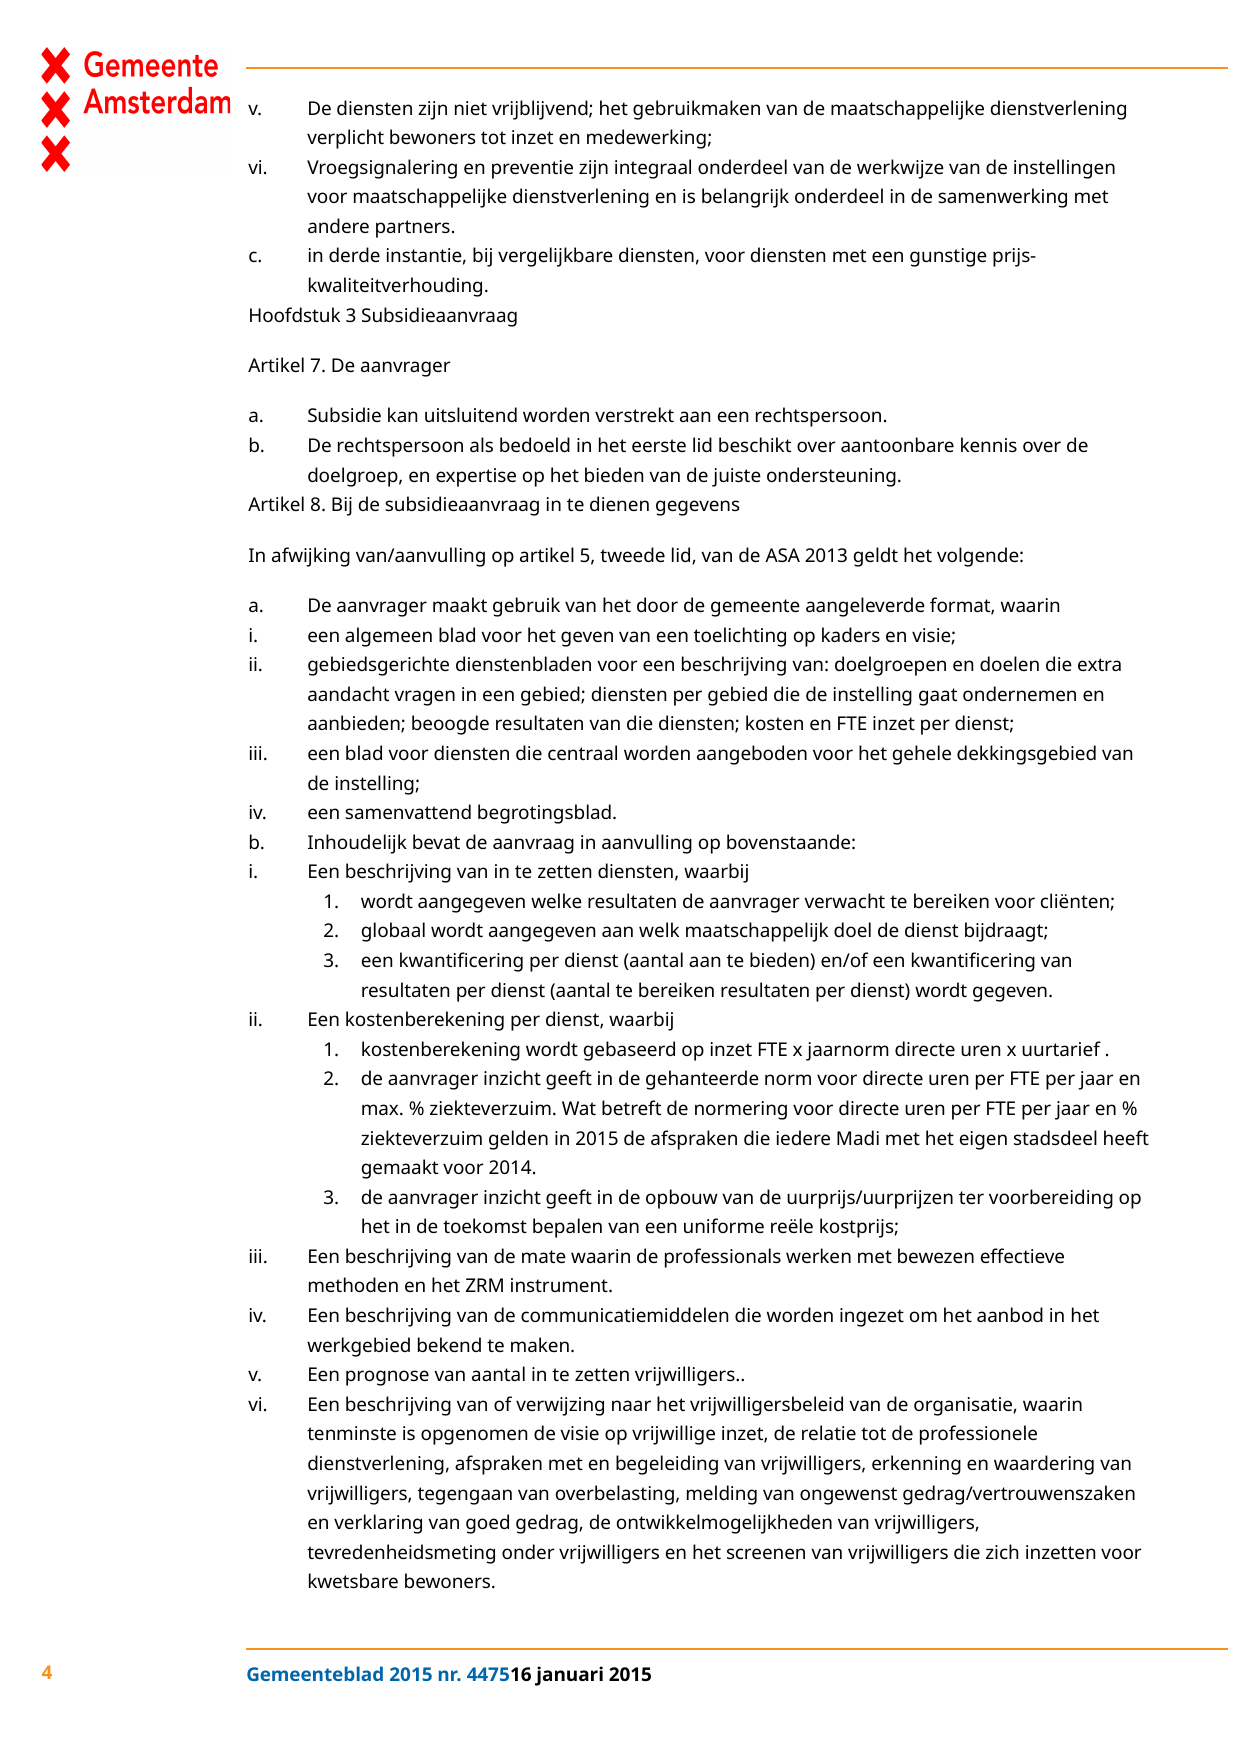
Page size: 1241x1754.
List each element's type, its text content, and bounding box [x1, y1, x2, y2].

list in derde instantie, bij vergelijkbare diensten, voor diensten met een gunstige prijs-kwaliteitverhouding. [248, 243, 1152, 298]
list de aanvrager inzicht geeft in de gehanteerde norm voor directe uren per FTE per jaar en max. % ziekteverzuim. Wat betreft de normering voor directe uren per FTE per jaar en % ziekteverzuim gelden in 2015 de afspraken die iedere Madi met het eigen stadsdeel heeft gemaakt voor 2014. [323, 1066, 1152, 1180]
text In afwijking van/aanvulling op artikel 5, tweede lid, van de ASA 2013 geldt het volgende: [248, 542, 1152, 568]
list Een beschrijving van in te zetten diensten, waarbij [248, 858, 1152, 884]
list De diensten zijn niet vrijblijvend; het gebruikmaken van de maatschappelijke dienstverlening verplicht bewoners tot inzet en medewerking; [248, 95, 1152, 150]
list kostenberekening wordt gebaseerd op inzet FTE x jaarnorm directe uren x uurtarief . [323, 1036, 1152, 1062]
list gebiedsgerichte dienstenbladen voor een beschrijving van: doelgroepen en doelen die extra aandacht vragen in een gebied; diensten per gebied die de instelling gaat ondernemen en aanbieden; beoogde resultaten van die diensten; kosten en FTE inzet per dienst; [248, 651, 1152, 736]
list Vroegsignalering en preventie zijn integraal onderdeel van de werkwijze van de instellingen voor maatschappelijke dienstverlening en is belangrijk onderdeel in de samenwerking met andere partners. [248, 154, 1152, 239]
list Een kostenberekening per dienst, waarbij [248, 1006, 1152, 1032]
list Subsidie kan uitsluitend worden verstrekt aan een rechtspersoon. [248, 403, 1152, 428]
text Hoofdstuk 3 Subsidieaanvraag [248, 302, 1152, 328]
list Inhoudelijk bevat de aanvraag in aanvulling op bovenstaande: [248, 829, 1152, 855]
list Een prognose van aantal in te zetten vrijwilligers.. [248, 1361, 1152, 1387]
list de aanvrager inzicht geeft in de opbouw van de uurprijs/uurprijzen ter voorbereiding op het in de toekomst bepalen van een uniforme reële kostprijs; [323, 1184, 1152, 1239]
text Artikel 7. De aanvrager [248, 352, 1152, 378]
list een blad voor diensten die centraal worden aangeboden voor het gehele dekkingsgebied van de instelling; [248, 740, 1152, 796]
list Een beschrijving van de mate waarin de professionals werken met bewezen effectieve methoden en het ZRM instrument. [248, 1243, 1152, 1298]
list De aanvrager maakt gebruik van het door de gemeente aangeleverde format, waarin [248, 592, 1152, 618]
list wordt aangegeven welke resultaten de aanvrager verwacht te bereiken voor cliënten; [323, 888, 1152, 914]
list Een beschrijving van of verwijzing naar het vrijwilligersbeleid van de organisatie, waarin tenminste is opgenomen de visie op vrijwillige inzet, de relatie tot de professionele dienstverlening, afspraken met en begeleiding van vrijwilligers, erkenning en waardering van vrijwilligers, tegengaan van overbelasting, melding van ongewenst gedrag/vertrouwenszaken en verklaring van goed gedrag, de ontwikkelmogelijkheden van vrijwilligers, tevredenheidsmeting onder vrijwilligers en het screenen van vrijwilligers die zich inzetten voor kwetsbare bewoners. [248, 1391, 1152, 1594]
picture [41, 47, 231, 172]
text Artikel 8. Bij de subsidieaanvraag in te dienen gegevens [248, 491, 1152, 517]
list Een beschrijving van de communicatiemiddelen die worden ingezet om het aanbod in het werkgebied bekend te maken. [248, 1302, 1152, 1358]
list De rechtspersoon als bedoeld in het eerste lid beschikt over aantoonbare kennis over de doelgroep, en expertise op het bieden van de juiste ondersteuning. [248, 432, 1152, 488]
list een algemeen blad voor het geven van een toelichting op kaders en visie; [248, 622, 1152, 648]
list globaal wordt aangegeven aan welk maatschappelijk doel de dienst bijdraagt; [323, 918, 1152, 943]
list een kwantificering per dienst (aantal aan te bieden) en/of een kwantificering van resultaten per dienst (aantal te bereiken resultaten per dienst) wordt gegeven. [323, 947, 1152, 1003]
list een samenvattend begrotingsblad. [248, 799, 1152, 825]
